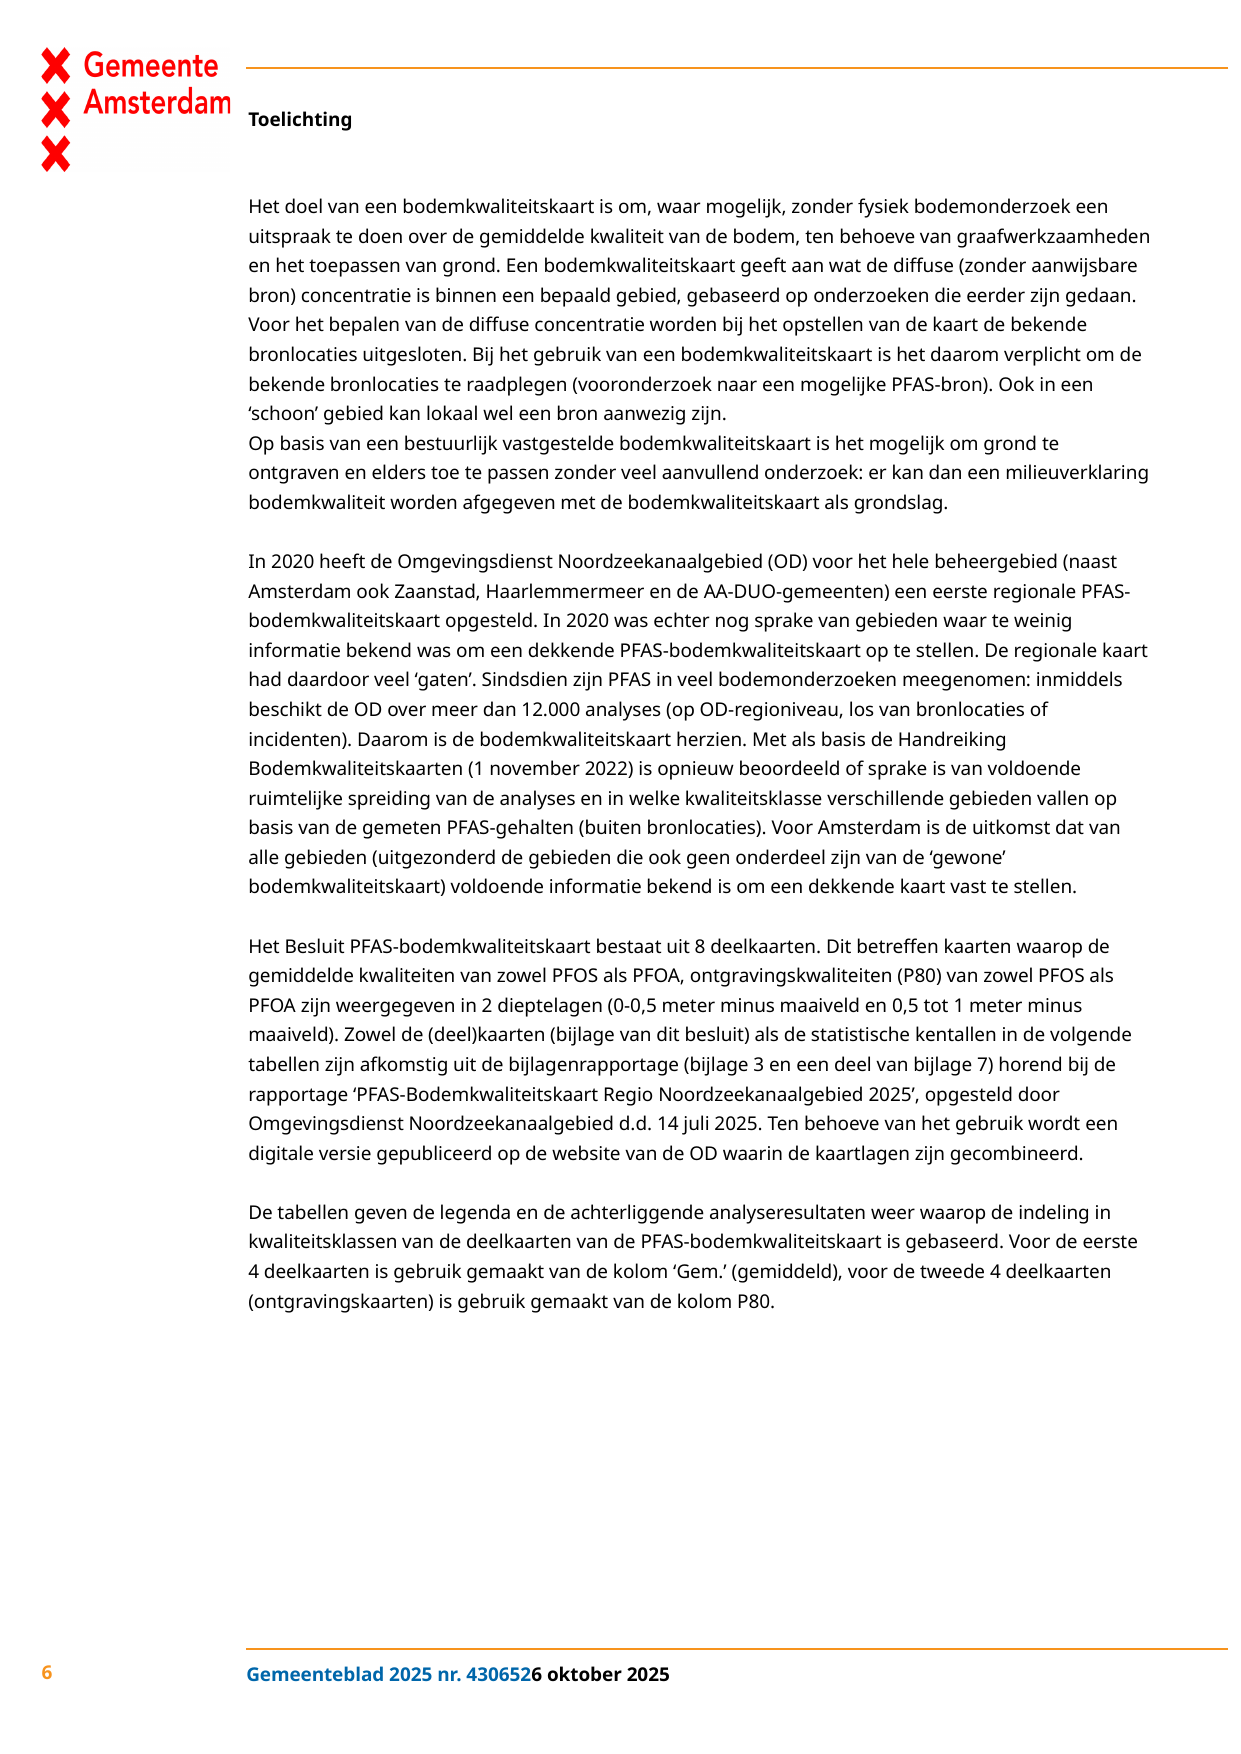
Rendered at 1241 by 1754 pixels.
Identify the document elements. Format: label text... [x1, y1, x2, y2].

text In 2020 heeft de Omgevingsdienst Noordzeekanaalgebied (OD) voor het hele beheergebied (naast Amsterdam ook Zaanstad, Haarlemmermeer en de AA-DUO-gemeenten) een eerste regionale PFAS-bodemkwaliteitskaart opgesteld. In 2020 was echter nog sprake van gebieden waar te weinig informatie bekend was om een dekkende PFAS-bodemkwaliteitskaart op te stellen. De regionale kaart had daardoor veel ‘gaten’. Sindsdien zijn PFAS in veel bodemonderzoeken meegenomen: inmiddels beschikt de OD over meer dan 12.000 analyses (op OD-regioniveau, los van bronlocaties of incidenten). Daarom is de bodemkwaliteitskaart herzien. Met als basis de Handreiking Bodemkwaliteitskaarten (1 november 2022) is opnieuw beoordeeld of sprake is van voldoende ruimtelijke spreiding van de analyses en in welke kwaliteitsklasse verschillende gebieden vallen op basis van de gemeten PFAS-gehalten (buiten bronlocaties). Voor Amsterdam is de uitkomst dat van alle gebieden (uitgezonderd de gebieden die ook geen onderdeel zijn van de ‘gewone’ bodemkwaliteitskaart) voldoende informatie bekend is om een dekkende kaart vast te stellen. [248, 548, 1152, 899]
picture [41, 47, 231, 172]
text Op basis van een bestuurlijk vastgestelde bodemkwaliteitskaart is het mogelijk om grond te ontgraven en elders toe te passen zonder veel aanvullend onderzoek: er kan dan een milieuverklaring bodemkwaliteit worden afgegeven met de bodemkwaliteitskaart als grondslag. [248, 430, 1152, 515]
text De tabellen geven de legenda en de achterliggende analyseresultaten weer waarop de indeling in kwaliteitsklassen van de deelkaarten van de PFAS-bodemkwaliteitskaart is gebaseerd. Voor de eerste 4 deelkaarten is gebruik gemaakt van de kolom ‘Gem.’ (gemiddeld), voor de tweede 4 deelkaarten (ontgravingskaarten) is gebruik gemaakt van de kolom P80. [248, 1199, 1152, 1313]
text Het doel van een bodemkwaliteitskaart is om, waar mogelijk, zonder fysiek bodemonderzoek een uitspraak te doen over de gemiddelde kwaliteit van de bodem, ten behoeve van graafwerkzaamheden en het toepassen van grond. Een bodemkwaliteitskaart geeft aan wat de diffuse (zonder aanwijsbare bron) concentratie is binnen een bepaald gebied, gebaseerd op onderzoeken die eerder zijn gedaan. Voor het bepalen van de diffuse concentratie worden bij het opstellen van de kaart de bekende bronlocaties uitgesloten. Bij het gebruik van een bodemkwaliteitskaart is het daarom verplicht om de bekende bronlocaties te raadplegen (vooronderzoek naar een mogelijke PFAS-bron). Ook in een ‘schoon’ gebied kan lokaal wel een bron aanwezig zijn. [248, 193, 1152, 426]
text Toelichting [248, 95, 1152, 134]
text Het Besluit PFAS-bodemkwaliteitskaart bestaat uit 8 deelkaarten. Dit betreffen kaarten waarop de gemiddelde kwaliteiten van zowel PFOS als PFOA, ontgravingskwaliteiten (P80) van zowel PFOS als PFOA zijn weergegeven in 2 dieptelagen (0-0,5 meter minus maaiveld en 0,5 tot 1 meter minus maaiveld). Zowel de (deel)kaarten (bijlage van dit besluit) als de statistische kentallen in de volgende tabellen zijn afkomstig uit de bijlagenrapportage (bijlage 3 en een deel van bijlage 7) horend bij de rapportage ‘PFAS-Bodemkwaliteitskaart Regio Noordzeekanaalgebied 2025’, opgesteld door Omgevingsdienst Noordzeekanaalgebied d.d. 14 juli 2025. Ten behoeve van het gebruik wordt een digitale versie gepubliceerd op de website van de OD waarin de kaartlagen zijn gecombineerd. [248, 933, 1152, 1166]
